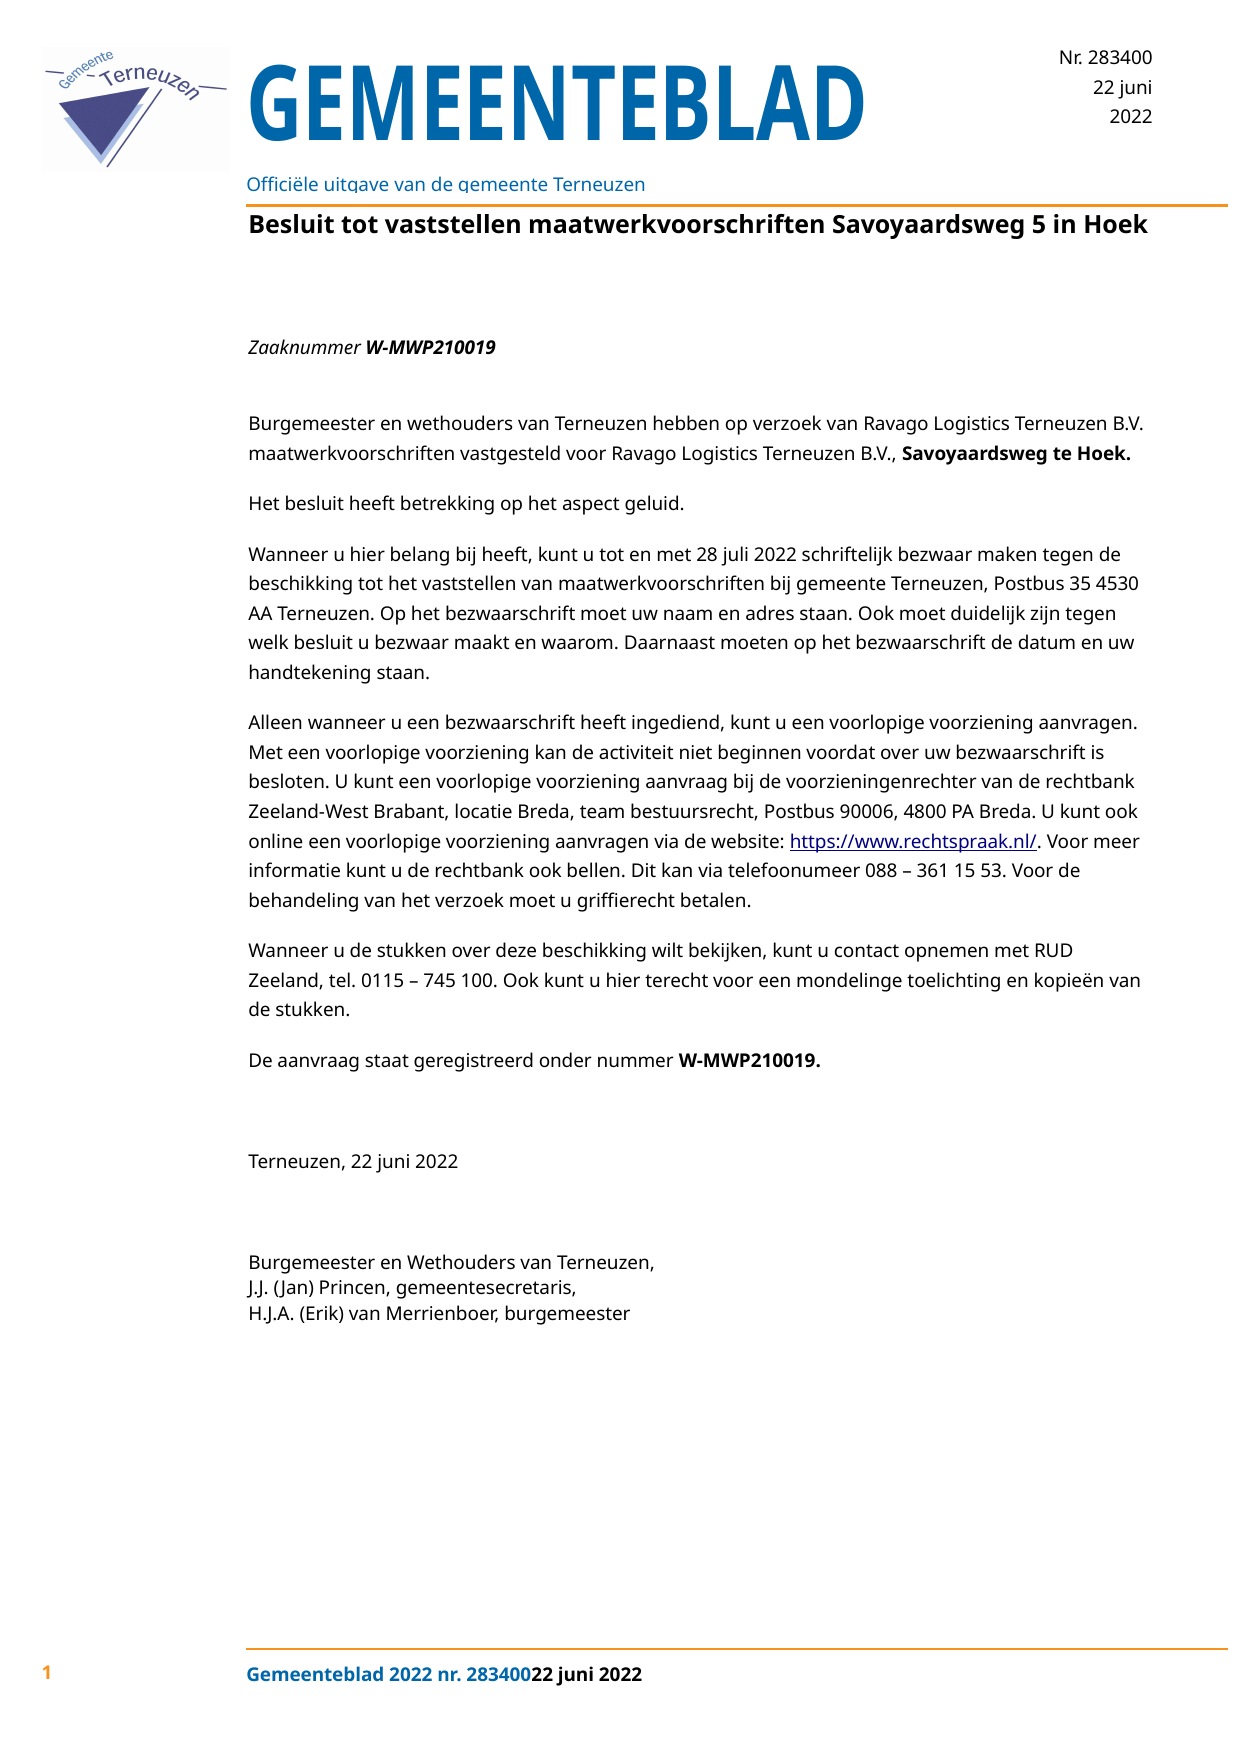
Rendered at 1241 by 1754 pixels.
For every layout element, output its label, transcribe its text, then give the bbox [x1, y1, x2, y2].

picture [41, 47, 231, 172]
text Besluit tot vaststellen maatwerkvoorschriften Savoyaardsweg 5 in Hoek [248, 207, 1152, 241]
text Terneuzen, 22 juni 2022 [248, 1148, 1152, 1174]
text Wanneer u de stukken over deze beschikking wilt bekijken, kunt u contact opnemen met RUD Zeeland, tel. 0115 – 745 100. Ook kunt u hier terecht voor een mondelinge toelichting en kopieën van de stukken. [248, 937, 1152, 1022]
table_cell [700, 1326, 1152, 1352]
text Zaaknummer W-MWP210019 [248, 334, 1152, 360]
text De aanvraag staat geregistreerd onder nummer W-MWP210019. [248, 1047, 1152, 1073]
text Alleen wanneer u een bezwaarschrift heeft ingediend, kunt u een voorlopige voorziening aanvragen. Met een voorlopige voorziening kan de activiteit niet beginnen voordat over uw bezwaarschrift is besloten. U kunt een voorlopige voorziening aanvraag bij de voorzieningenrechter van de rechtbank Zeeland-West Brabant, locatie Breda, team bestuursrecht, Postbus 90006, 4800 PA Breda. U kunt ook online een voorlopige voorziening aanvragen via de website: https://www.rechtspraak.nl/. Voor meer informatie kunt u de rechtbank ook bellen. Dit kan via telefoonumeer 088 – 361 15 53. Voor de behandeling van het verzoek moet u griffierecht betalen. [248, 709, 1152, 913]
text Wanneer u hier belang bij heeft, kunt u tot en met 28 juli 2022 schriftelijk bezwaar maken tegen de beschikking tot het vaststellen van maatwerkvoorschriften bij gemeente Terneuzen, Postbus 35 4530 AA Terneuzen. Op het bezwaarschrift moet uw naam en adres staan. Ook moet duidelijk zijn tegen welk besluit u bezwaar maakt en waarom. Daarnaast moeten op het bezwaarschrift de datum en uw handtekening staan. [248, 541, 1152, 685]
text Burgemeester en wethouders van Terneuzen hebben op verzoek van Ravago Logistics Terneuzen B.V. maatwerkvoorschriften vastgesteld voor Ravago Logistics Terneuzen B.V., Savoyaardsweg te Hoek. [248, 410, 1152, 466]
table_cell J.J. (Jan) Princen, gemeentesecretaris, [248, 1275, 700, 1300]
text Het besluit heeft betrekking op het aspect geluid. [248, 490, 1152, 516]
table_cell [700, 1275, 1152, 1300]
table_cell H.J.A. (Erik) van Merrienboer, burgemeester [248, 1300, 1152, 1326]
table_cell [248, 1326, 700, 1352]
table_header Burgemeester en Wethouders van Terneuzen, [248, 1249, 1152, 1274]
